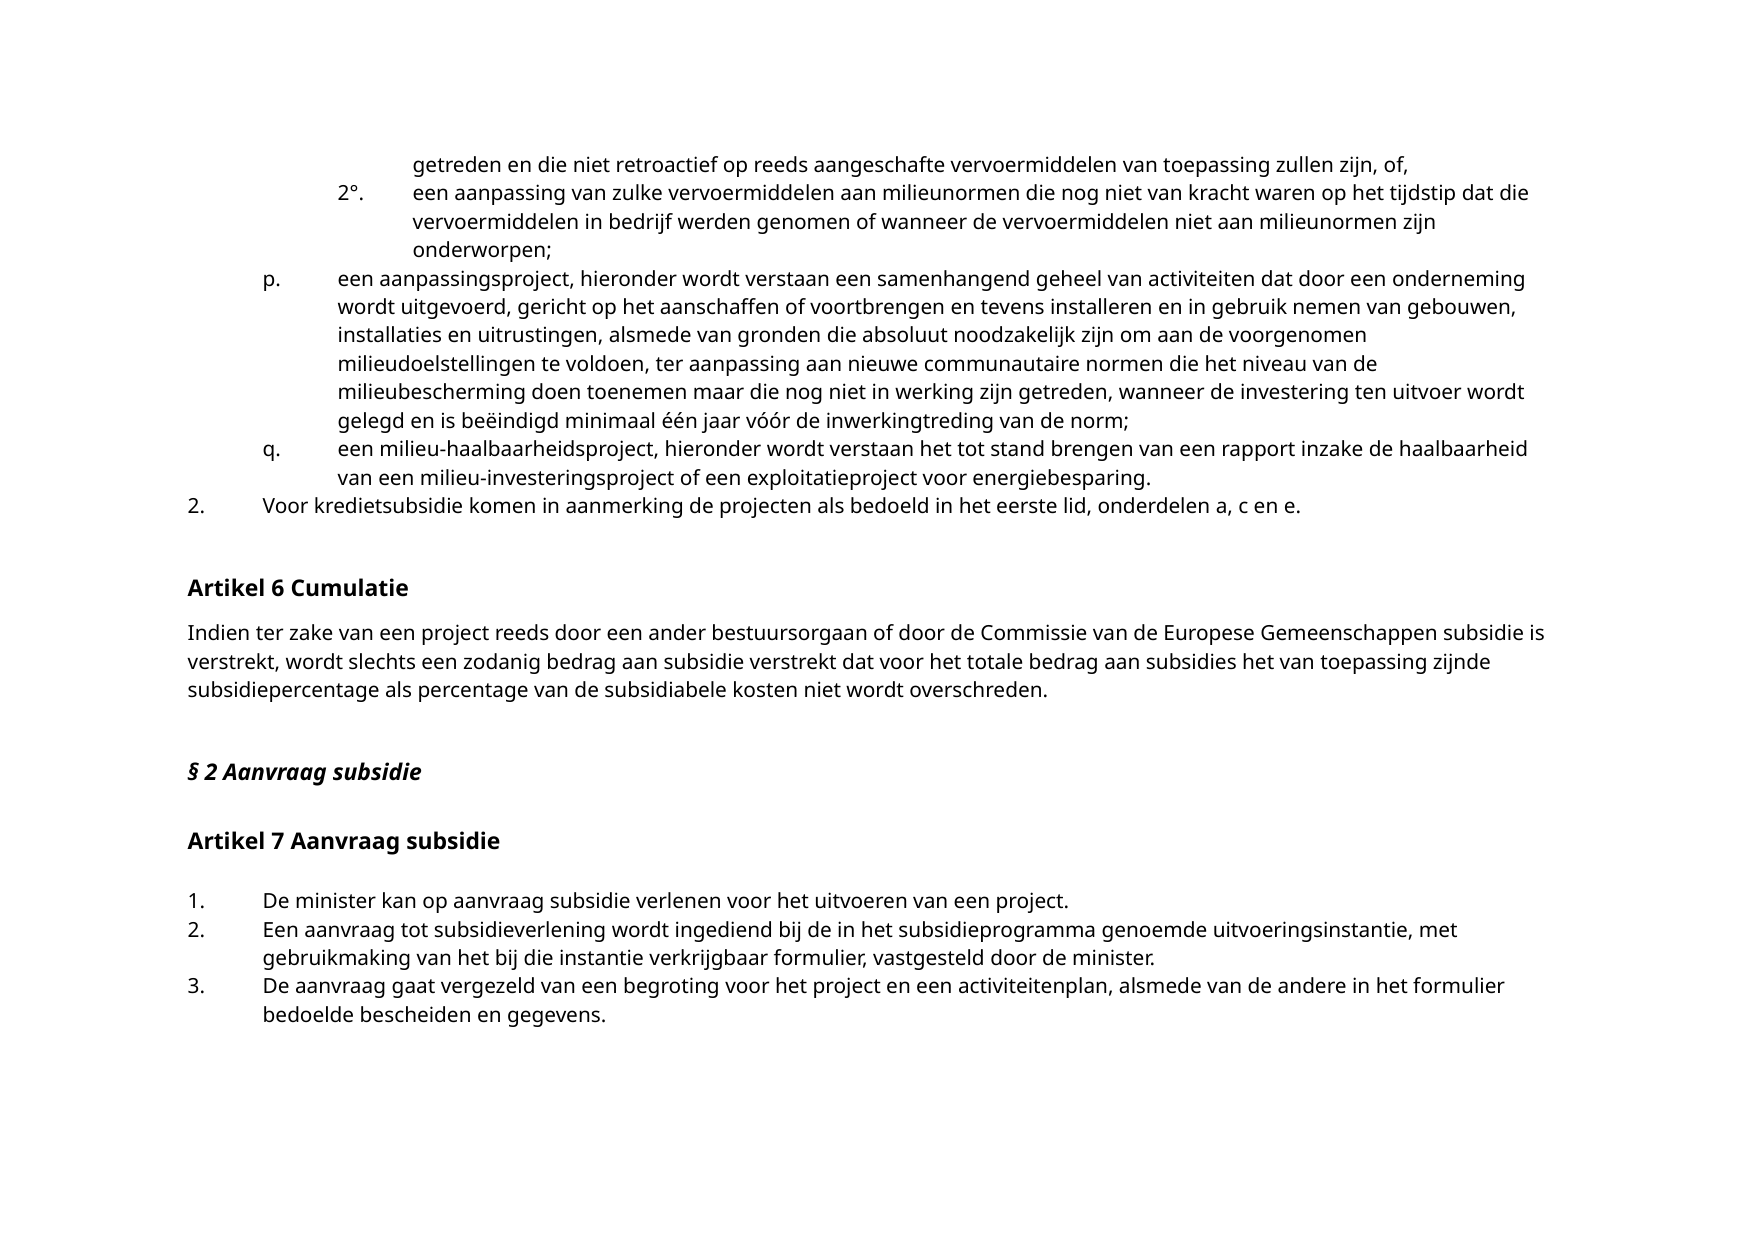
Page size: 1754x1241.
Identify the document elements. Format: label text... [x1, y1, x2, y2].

list een aanpassingsproject, hieronder wordt verstaan een samenhangend geheel van activiteiten dat door een onderneming wordt uitgevoerd, gericht op het aanschaffen of voortbrengen en tevens installeren en in gebruik nemen van gebouwen, installaties en uitrustingen, alsmede van gronden die absoluut noodzakelijk zijn om aan de voorgenomen milieudoelstellingen te voldoen, ter aanpassing aan nieuwe communautaire normen die het niveau van de milieubescherming doen toenemen maar die nog niet in werking zijn getreden, wanneer de investering ten uitvoer wordt gelegd en is beëindigd minimaal één jaar vóór de inwerkingtreding van de norm; [262, 264, 1566, 434]
list Voor kredietsubsidie komen in aanmerking de projecten als bedoeld in het eerste lid, onderdelen a, c en e. [187, 491, 1566, 520]
list De minister kan op aanvraag subsidie verlenen voor het uitvoeren van een project. [187, 886, 1566, 915]
text Indien ter zake van een project reeds door een ander bestuursorgaan of door de Commissie van de Europese Gemeenschappen subsidie is verstrekt, wordt slechts een zodanig bedrag aan subsidie verstrekt dat voor het totale bedrag aan subsidies het van toepassing zijnde subsidiepercentage als percentage van de subsidiabele kosten niet wordt overschreden. [187, 618, 1566, 704]
list getreden en die niet retroactief op reeds aangeschafte vervoermiddelen van toepassing zullen zijn, of, [337, 150, 1566, 178]
list een aanpassing van zulke vervoermiddelen aan milieunormen die nog niet van kracht waren op het tijdstip dat die vervoermiddelen in bedrijf werden genomen of wanneer de vervoermiddelen niet aan milieunormen zijn onderworpen; [337, 178, 1566, 264]
subtitle § 2 Aanvraag subsidie [187, 756, 1566, 787]
list Een aanvraag tot subsidieverlening wordt ingediend bij de in het subsidieprogramma genoemde uitvoeringsinstantie, met gebruikmaking van het bij die instantie verkrijgbaar formulier, vastgesteld door de minister. [187, 915, 1566, 972]
subtitle Artikel 7 Aanvraag subsidie [187, 825, 1566, 856]
subtitle Artikel 6 Cumulatie [187, 572, 1566, 603]
list De aanvraag gaat vergezeld van een begroting voor het project en een activiteitenplan, alsmede van de andere in het formulier bedoelde bescheiden en gegevens. [187, 972, 1566, 1028]
list een milieu-haalbaarheidsproject, hieronder wordt verstaan het tot stand brengen van een rapport inzake de haalbaarheid van een milieu-investeringsproject of een exploitatieproject voor energiebesparing. [262, 434, 1566, 491]
